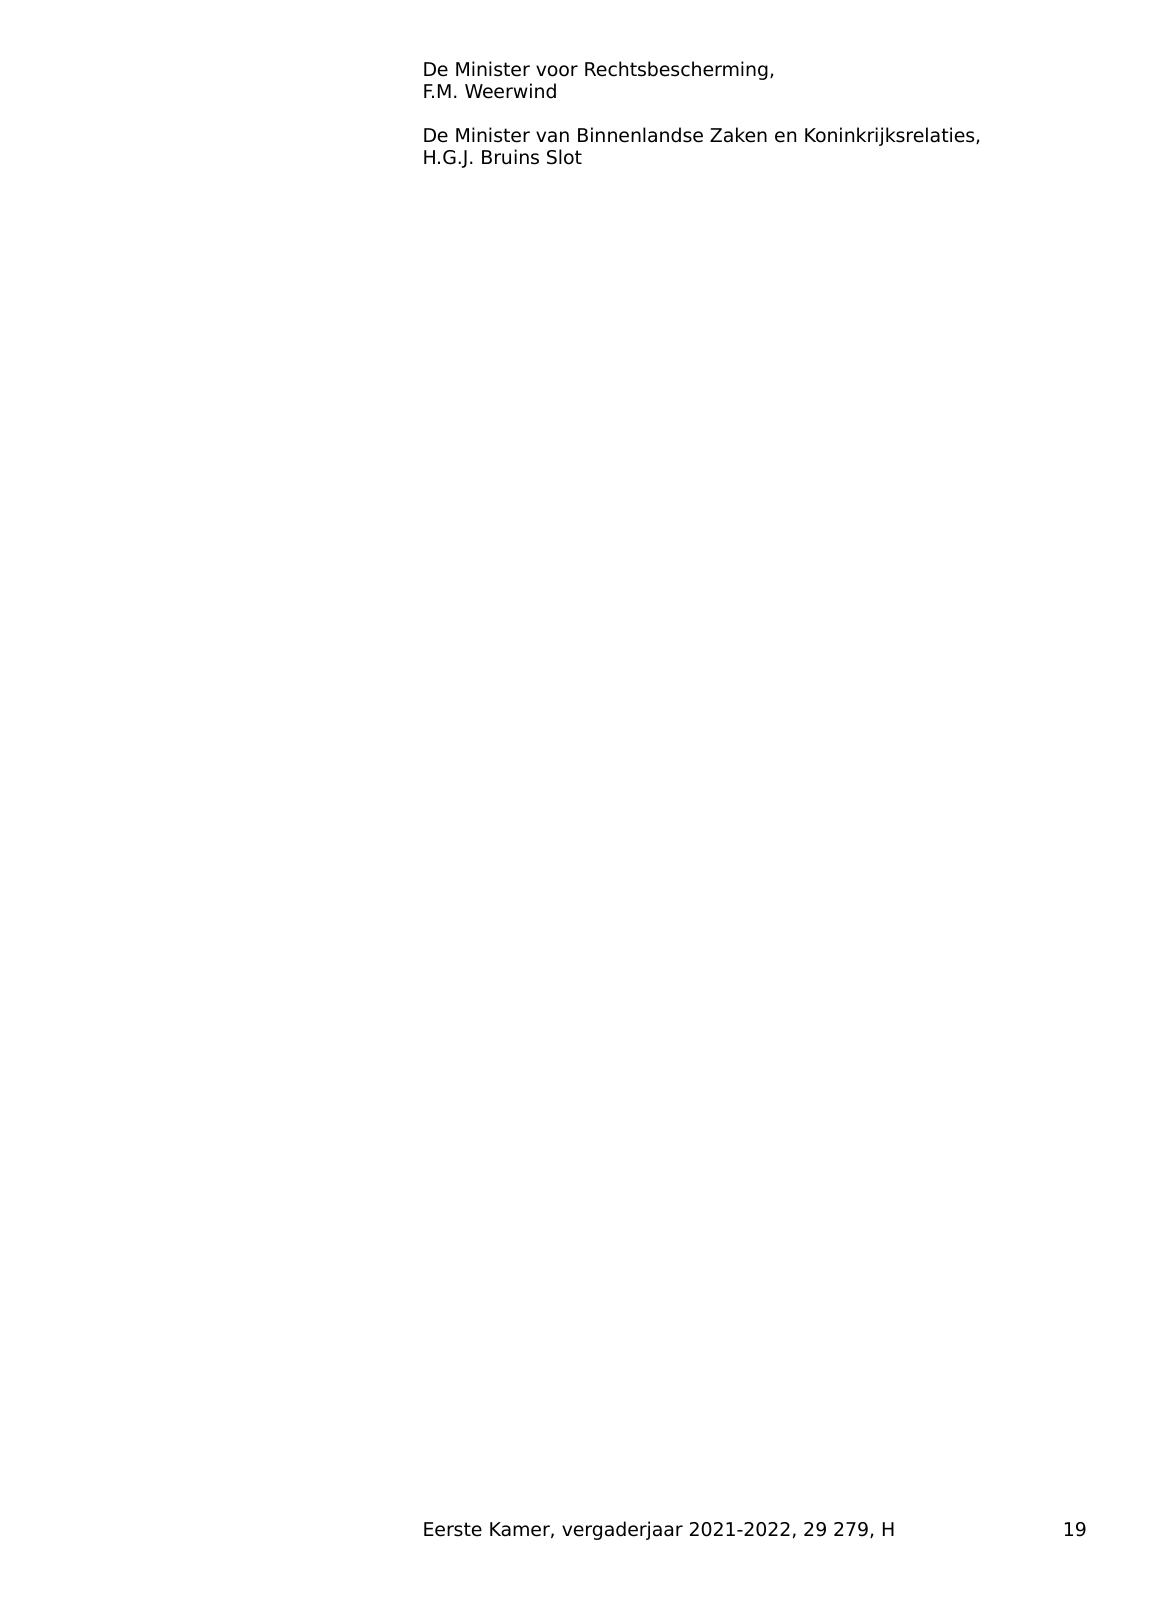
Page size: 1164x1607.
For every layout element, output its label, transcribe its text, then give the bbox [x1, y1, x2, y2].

text De Minister van Binnenlandse Zaken en Koninkrijksrelaties, H.G.J. Bruins Slot [422, 125, 1087, 169]
text De Minister voor Rechtsbescherming, F.M. Weerwind [422, 59, 1087, 103]
